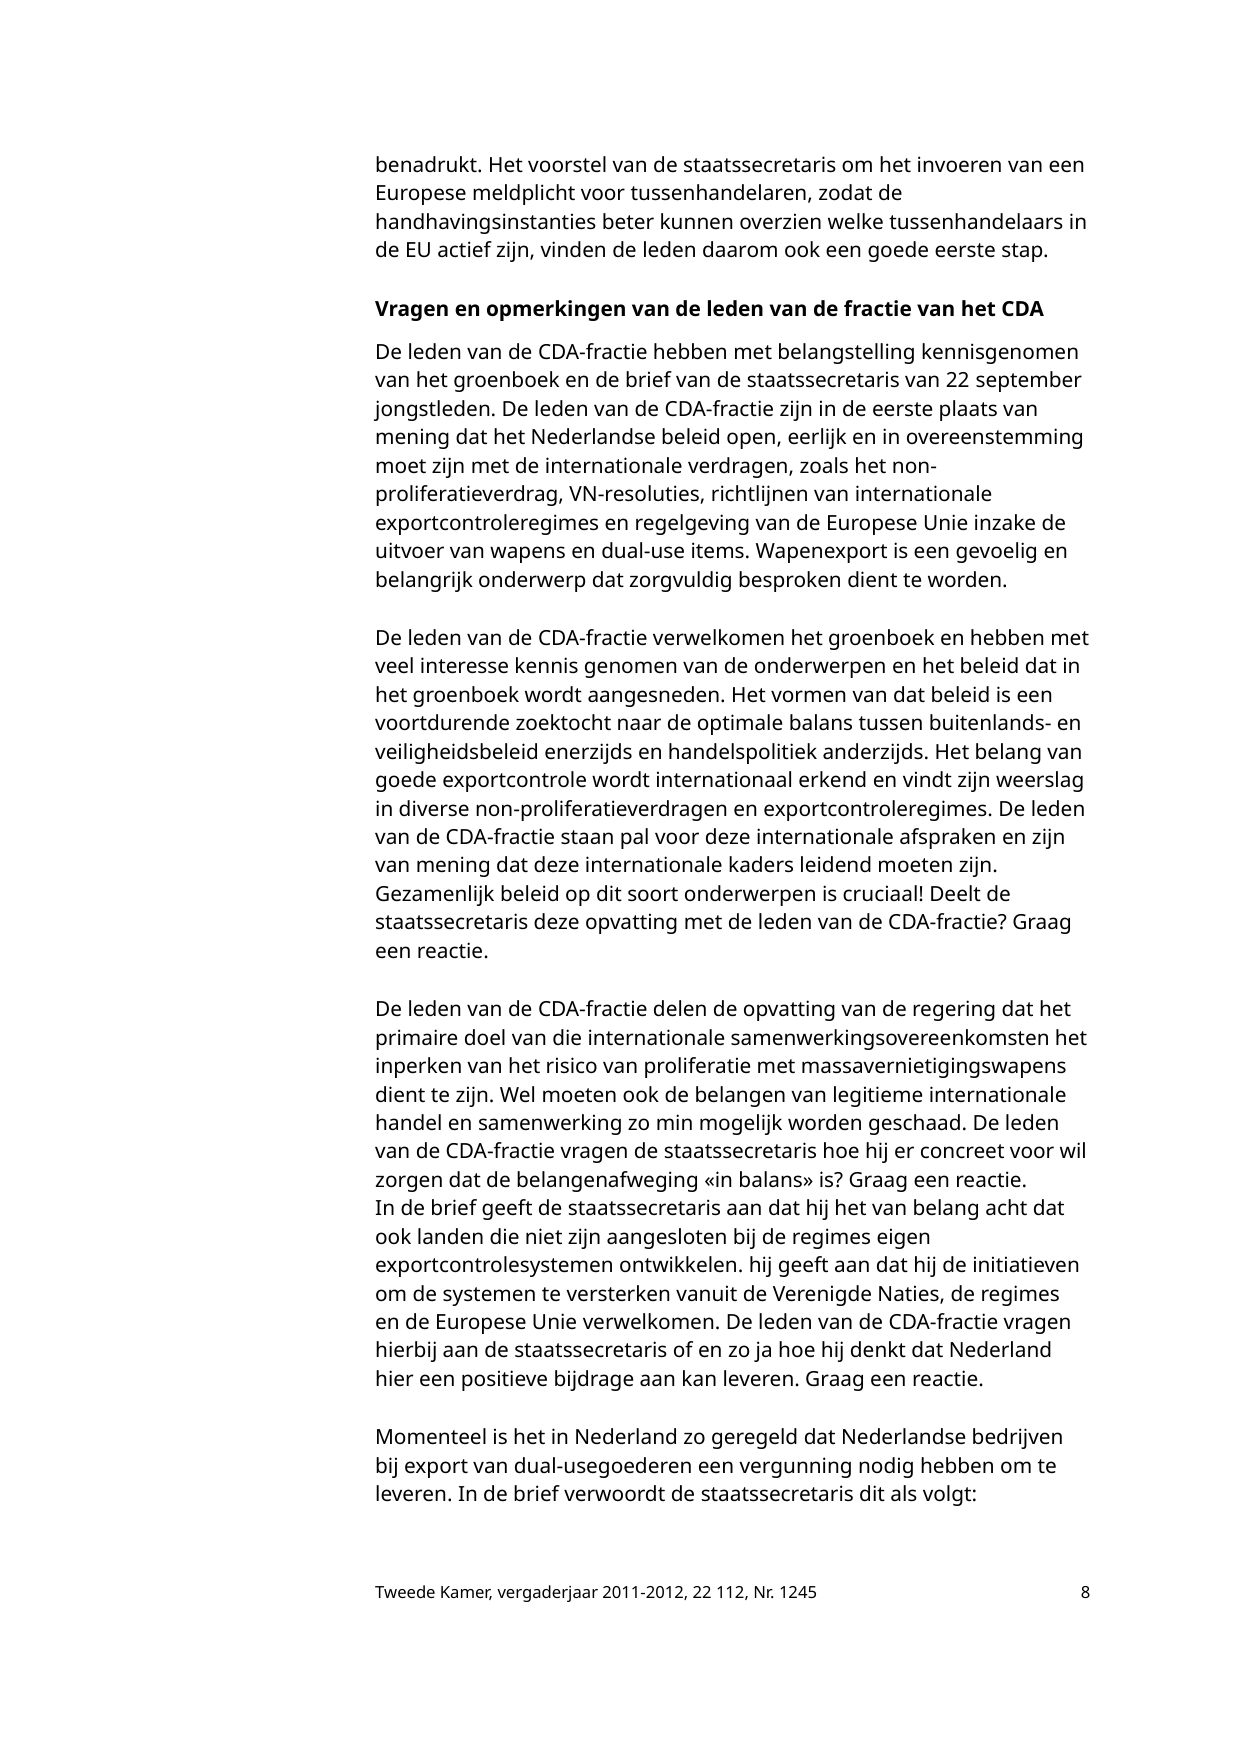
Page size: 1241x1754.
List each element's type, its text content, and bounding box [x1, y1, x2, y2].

text Vragen en opmerkingen van de leden van de fractie van het CDA [375, 294, 1090, 322]
text De leden van de CDA-fractie verwelkomen het groenboek en hebben met veel interesse kennis genomen van de onderwerpen en het beleid dat in het groenboek wordt aangesneden. Het vormen van dat beleid is een voortdurende zoektocht naar de optimale balans tussen buitenlands- en veiligheidsbeleid enerzijds en handelspolitiek anderzijds. Het belang van goede exportcontrole wordt internationaal erkend en vindt zijn weerslag in diverse non-proliferatieverdragen en exportcontroleregimes. De leden van de CDA-fractie staan pal voor deze internationale afspraken en zijn van mening dat deze internationale kaders leidend moeten zijn. Gezamenlijk beleid op dit soort onderwerpen is cruciaal! Deelt de staatssecretaris deze opvatting met de leden van de CDA-fractie? Graag een reactie. [375, 623, 1090, 964]
text Momenteel is het in Nederland zo geregeld dat Nederlandse bedrijven bij export van dual-usegoederen een vergunning nodig hebben om te leveren. In de brief verwoordt de staatssecretaris dit als volgt: [375, 1422, 1090, 1508]
text De leden van de CDA-fractie hebben met belangstelling kennisgenomen van het groenboek en de brief van de staatssecretaris van 22 september jongstleden. De leden van de CDA-fractie zijn in de eerste plaats van mening dat het Nederlandse beleid open, eerlijk en in overeenstemming moet zijn met de internationale verdragen, zoals het non-proliferatieverdrag, VN-resoluties, richtlijnen van internationale exportcontroleregimes en regelgeving van de Europese Unie inzake de uitvoer van wapens en dual-use items. Wapenexport is een gevoelig en belangrijk onderwerp dat zorgvuldig besproken dient te worden. [375, 337, 1090, 593]
text De leden van de CDA-fractie delen de opvatting van de regering dat het primaire doel van die internationale samenwerkingsovereenkomsten het inperken van het risico van proliferatie met massavernietigingswapens dient te zijn. Wel moeten ook de belangen van legitieme internationale handel en samenwerking zo min mogelijk worden geschaad. De leden van de CDA-fractie vragen de staatssecretaris hoe hij er concreet voor wil zorgen dat de belangenafweging «in balans» is? Graag een reactie. [375, 994, 1090, 1193]
text In de brief geeft de staatssecretaris aan dat hij het van belang acht dat ook landen die niet zijn aangesloten bij de regimes eigen exportcontrolesystemen ontwikkelen. hij geeft aan dat hij de initiatieven om de systemen te versterken vanuit de Verenigde Naties, de regimes en de Europese Unie verwelkomen. De leden van de CDA-fractie vragen hierbij aan de staatssecretaris of en zo ja hoe hij denkt dat Nederland hier een positieve bijdrage aan kan leveren. Graag een reactie. [375, 1193, 1090, 1392]
text benadrukt. Het voorstel van de staatssecretaris om het invoeren van een Europese meldplicht voor tussenhandelaren, zodat de handhavingsinstanties beter kunnen overzien welke tussenhandelaars in de EU actief zijn, vinden de leden daarom ook een goede eerste stap. [375, 150, 1090, 264]
